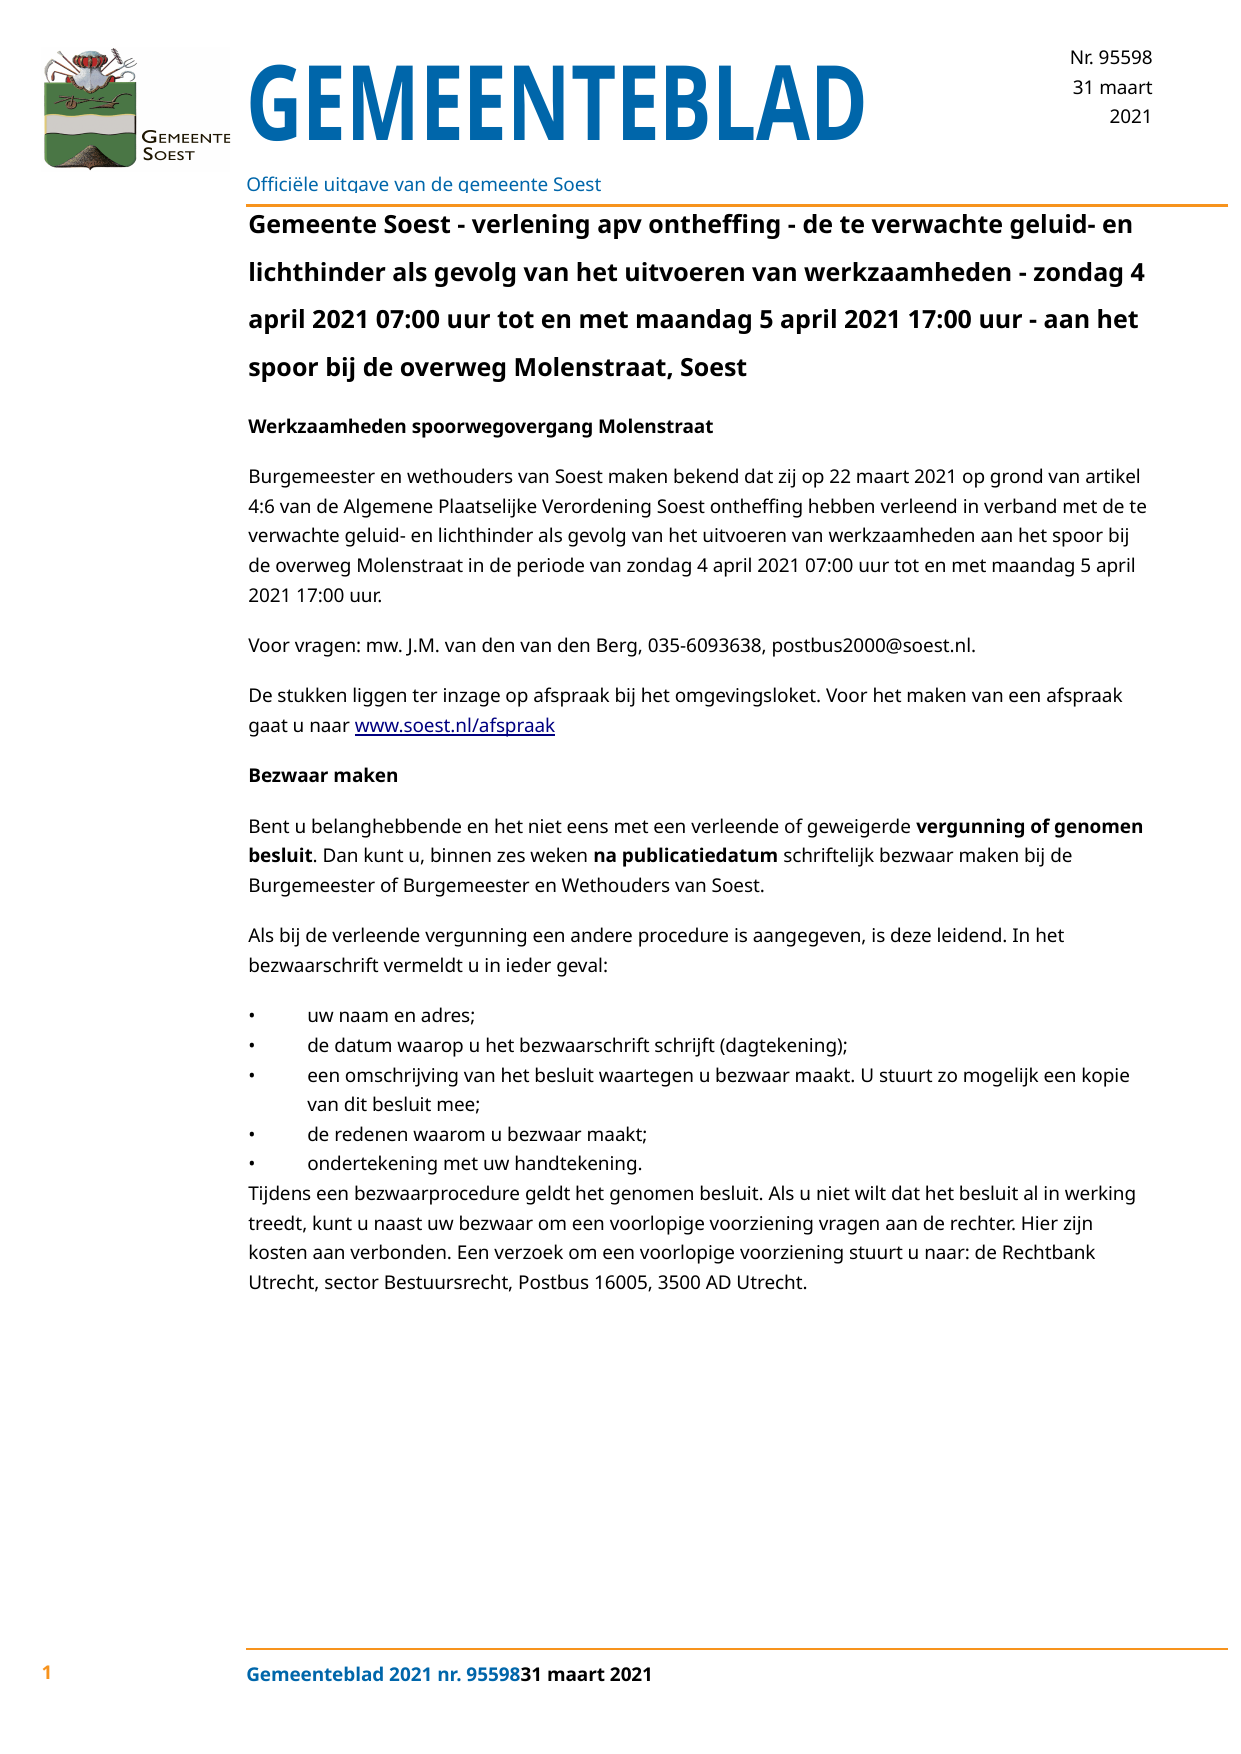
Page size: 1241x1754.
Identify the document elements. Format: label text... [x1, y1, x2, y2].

list ondertekening met uw handtekening. [248, 1151, 1152, 1176]
text Werkzaamheden spoorwegovergang Molenstraat [248, 413, 1152, 439]
picture [41, 47, 231, 172]
text Als bij de verleende vergunning een andere procedure is aangegeven, is deze leidend. In het bezwaarschrift vermeldt u in ieder geval: [248, 923, 1152, 978]
list uw naam en adres; [248, 1003, 1152, 1028]
list een omschrijving van het besluit waartegen u bezwaar maakt. U stuurt zo mogelijk een kopie van dit besluit mee; [248, 1062, 1152, 1117]
list de redenen waarom u bezwaar maakt; [248, 1121, 1152, 1147]
text De stukken liggen ter inzage op afspraak bij het omgevingsloket. Voor het maken van een afspraak gaat u naar www.soest.nl/afspraak [248, 683, 1152, 738]
text Bezwaar maken [248, 763, 1152, 788]
text Voor vragen: mw. J.M. van den van den Berg, 035-6093638, postbus2000@soest.nl. [248, 632, 1152, 658]
text Bent u belanghebbende en het niet eens met een verleende of geweigerde vergunning of genomen besluit. Dan kunt u, binnen zes weken na publicatiedatum schriftelijk bezwaar maken bij de Burgemeester of Burgemeester en Wethouders van Soest. [248, 813, 1152, 898]
text Burgemeester en wethouders van Soest maken bekend dat zij op 22 maart 2021 op grond van artikel 4:6 van de Algemene Plaatselijke Verordening Soest ontheffing hebben verleend in verband met de te verwachte geluid- en lichthinder als gevolg van het uitvoeren van werkzaamheden aan het spoor bij de overweg Molenstraat in de periode van zondag 4 april 2021 07:00 uur tot en met maandag 5 april 2021 17:00 uur. [248, 463, 1152, 608]
list de datum waarop u het bezwaarschrift schrijft (dagtekening); [248, 1032, 1152, 1058]
text Gemeente Soest - verlening apv ontheffing - de te verwachte geluid- en lichthinder als gevolg van het uitvoeren van werkzaamheden - zondag 4 april 2021 07:00 uur tot en met maandag 5 april 2021 17:00 uur - aan het spoor bij de overweg Molenstraat, Soest [248, 207, 1152, 384]
text Tijdens een bezwaarprocedure geldt het genomen besluit. Als u niet wilt dat het besluit al in werking treedt, kunt u naast uw bezwaar om een voorlopige voorziening vragen aan de rechter. Hier zijn kosten aan verbonden. Een verzoek om een voorlopige voorziening stuurt u naar: de Rechtbank Utrecht, sector Bestuursrecht, Postbus 16005, 3500 AD Utrecht. [248, 1180, 1152, 1295]
